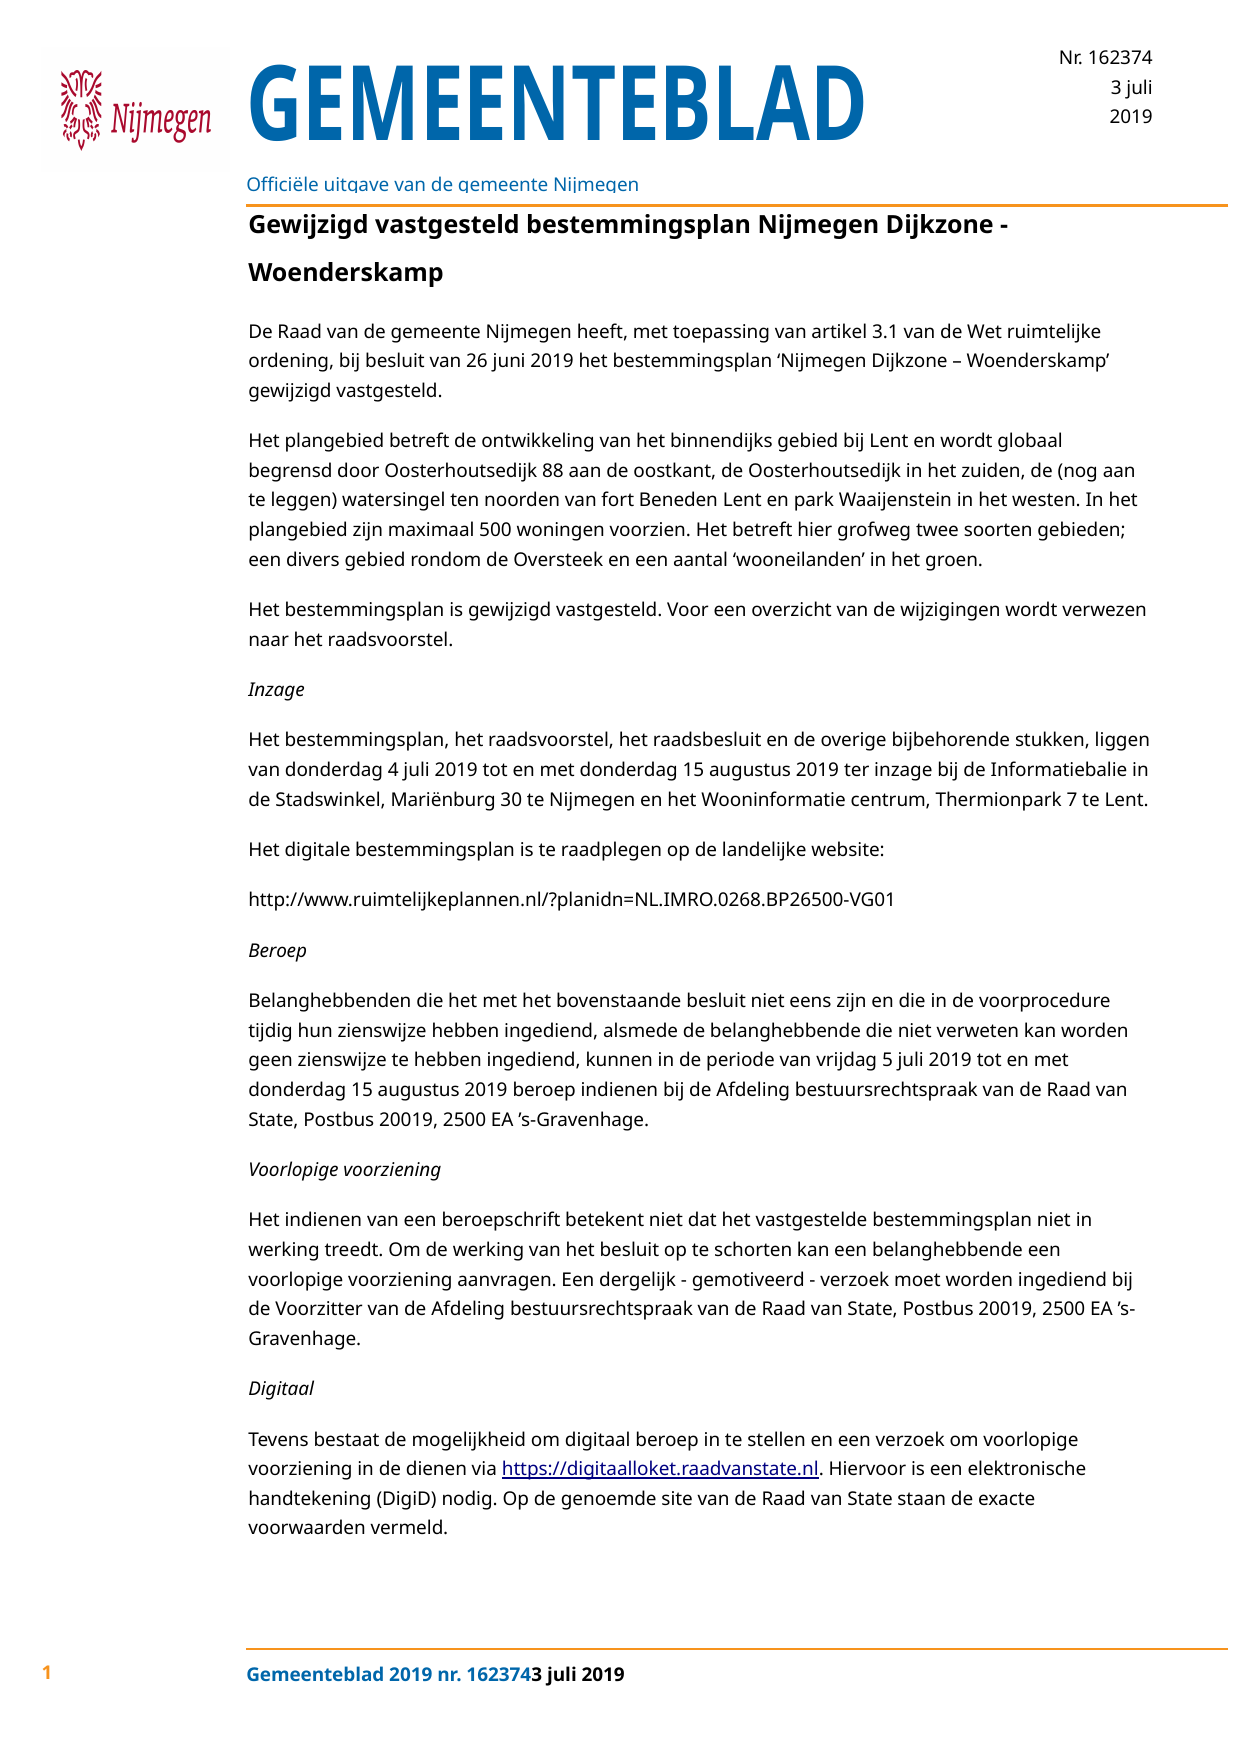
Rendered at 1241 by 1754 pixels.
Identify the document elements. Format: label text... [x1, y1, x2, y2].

text Digitaal [248, 1375, 1152, 1401]
text Het digitale bestemmingsplan is te raadplegen op de landelijke website: [248, 836, 1152, 862]
text Voorlopige voorziening [248, 1156, 1152, 1182]
text http://www.ruimtelijkeplannen.nl/?planidn=NL.IMRO.0268.BP26500-VG01 [248, 887, 1152, 912]
picture [41, 47, 231, 172]
text Gewijzigd vastgesteld bestemmingsplan Nijmegen Dijkzone - Woenderskamp [248, 207, 1152, 288]
text Belanghebbenden die het met het bovenstaande besluit niet eens zijn en die in de voorprocedure tijdig hun zienswijze hebben ingediend, alsmede de belanghebbende die niet verweten kan worden geen zienswijze te hebben ingediend, kunnen in de periode van vrijdag 5 juli 2019 tot en met donderdag 15 augustus 2019 beroep indienen bij de Afdeling bestuursrechtspraak van de Raad van State, Postbus 20019, 2500 EA ’s-Gravenhage. [248, 987, 1152, 1132]
text Het indienen van een beroepschrift betekent niet dat het vastgestelde bestemmingsplan niet in werking treedt. Om de werking van het besluit op te schorten kan een belanghebbende een voorlopige voorziening aanvragen. Een dergelijk - gemotiveerd - verzoek moet worden ingediend bij de Voorzitter van de Afdeling bestuursrechtspraak van de Raad van State, Postbus 20019, 2500 EA ’s-Gravenhage. [248, 1207, 1152, 1351]
text Tevens bestaat de mogelijkheid om digitaal beroep in te stellen en een verzoek om voorlopige voorziening in de dienen via https://digitaalloket.raadvanstate.nl. Hiervoor is een elektronische handtekening (DigiD) nodig. Op de genoemde site van de Raad van State staan de exacte voorwaarden vermeld. [248, 1426, 1152, 1540]
text Het plangebied betreft de ontwikkeling van het binnendijks gebied bij Lent en wordt globaal begrensd door Oosterhoutsedijk 88 aan de oostkant, de Oosterhoutsedijk in het zuiden, de (nog aan te leggen) watersingel ten noorden van fort Beneden Lent en park Waaijenstein in het westen. In het plangebied zijn maximaal 500 woningen voorzien. Het betreft hier grofweg twee soorten gebieden; een divers gebied rondom de Oversteek en een aantal ‘wooneilanden’ in het groen. [248, 427, 1152, 572]
text Beroep [248, 937, 1152, 963]
text De Raad van de gemeente Nijmegen heeft, met toepassing van artikel 3.1 van de Wet ruimtelijke ordening, bij besluit van 26 juni 2019 het bestemmingsplan ‘Nijmegen Dijkzone – Woenderskamp’ gewijzigd vastgesteld. [248, 318, 1152, 403]
text Inzage [248, 676, 1152, 702]
text Het bestemmingsplan is gewijzigd vastgesteld. Voor een overzicht van de wijzigingen wordt verwezen naar het raadsvoorstel. [248, 596, 1152, 652]
text Het bestemmingsplan, het raadsvoorstel, het raadsbesluit en de overige bijbehorende stukken, liggen van donderdag 4 juli 2019 tot en met donderdag 15 augustus 2019 ter inzage bij de Informatiebalie in de Stadswinkel, Mariënburg 30 te Nijmegen en het Wooninformatie centrum, Thermionpark 7 te Lent. [248, 727, 1152, 812]
